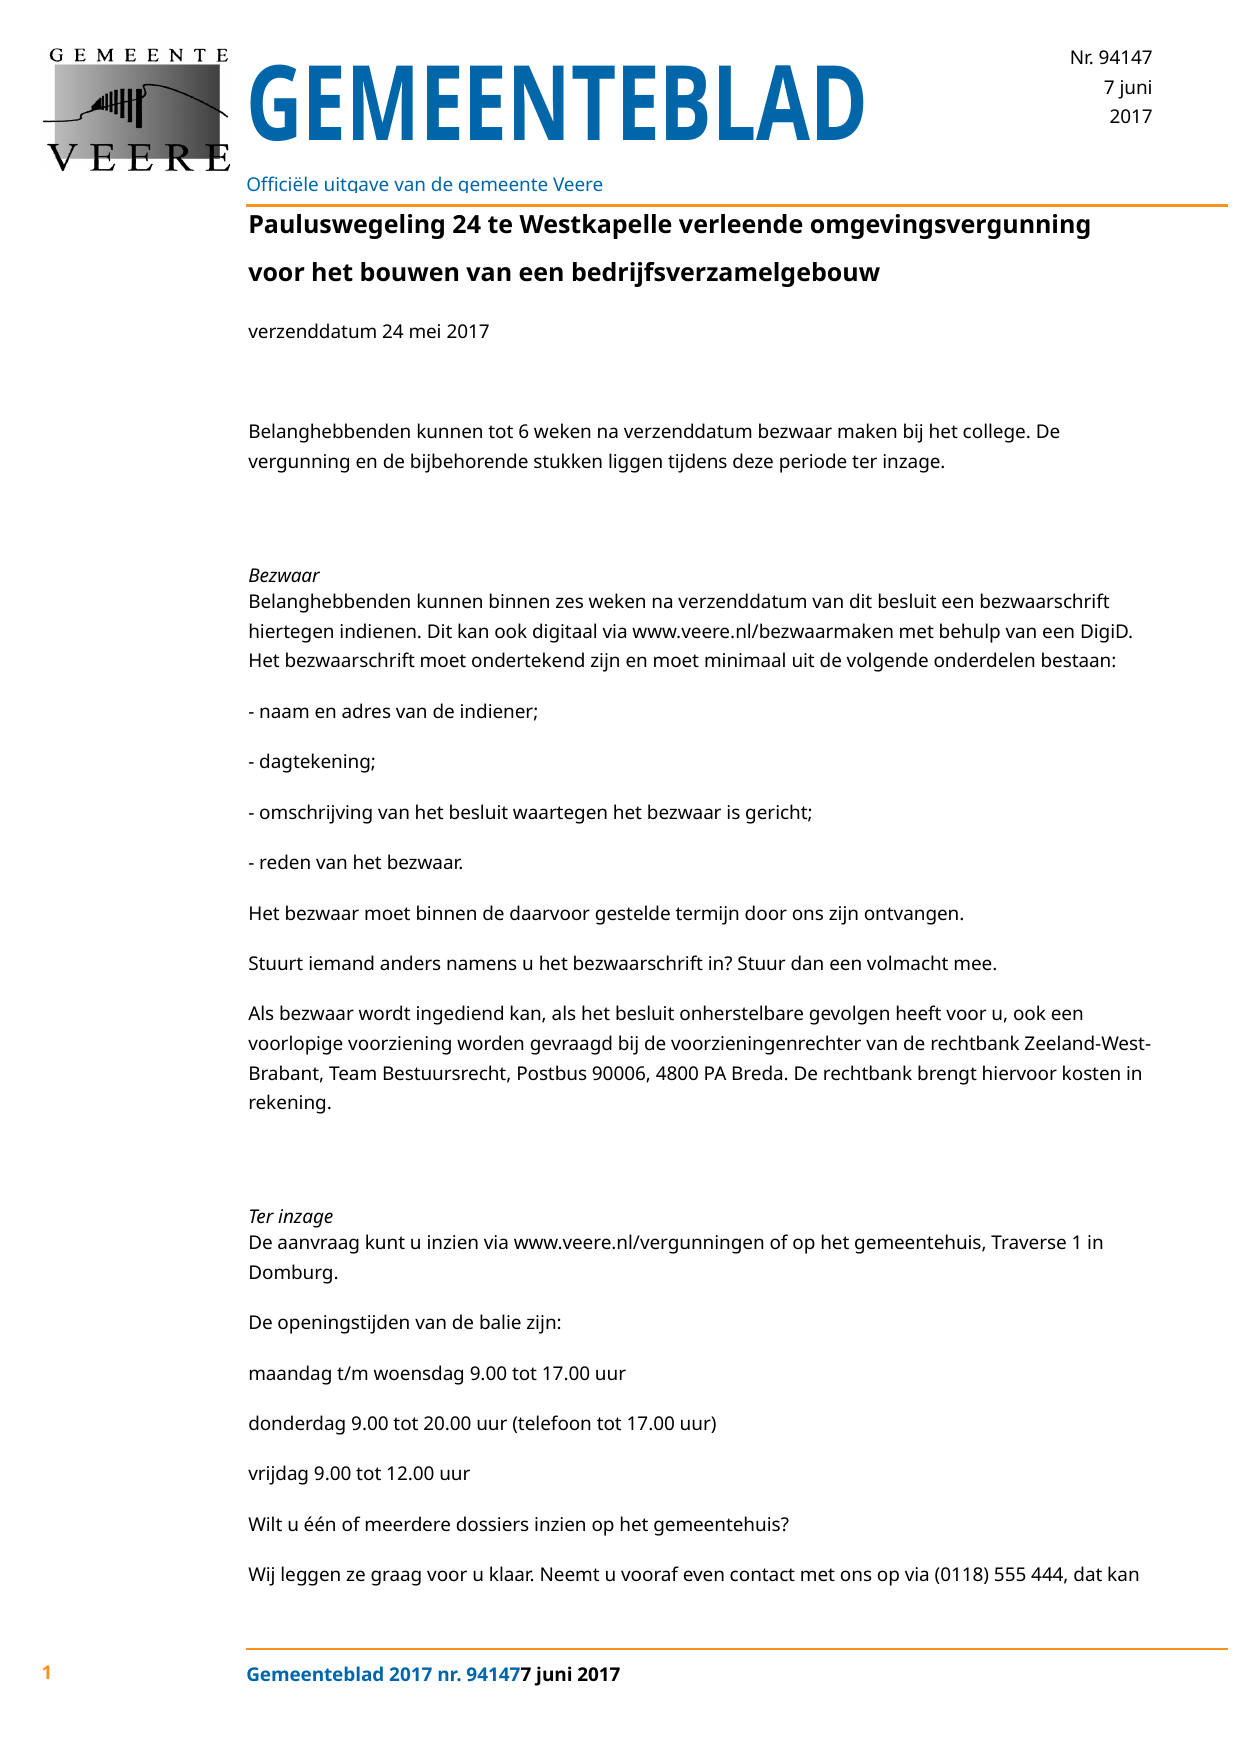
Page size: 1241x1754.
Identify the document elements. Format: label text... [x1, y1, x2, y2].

text Wij leggen ze graag voor u klaar. Neemt u vooraf even contact met ons op via (0118) 555 444, dat kan [248, 1561, 1152, 1587]
text Belanghebbenden kunnen binnen zes weken na verzenddatum van dit besluit een bezwaarschrift hiertegen indienen. Dit kan ook digitaal via www.veere.nl/bezwaarmaken met behulp van een DigiD. Het bezwaarschrift moet ondertekend zijn en moet minimaal uit de volgende onderdelen bestaan: [248, 588, 1152, 673]
text Als bezwaar wordt ingediend kan, als het besluit onherstelbare gevolgen heeft voor u, ook een voorlopige voorziening worden gevraagd bij de voorzieningenrechter van de rechtbank Zeeland-West-Brabant, Team Bestuursrecht, Postbus 90006, 4800 PA Breda. De rechtbank brengt hiervoor kosten in rekening. [248, 1001, 1152, 1115]
text De openingstijden van de balie zijn: [248, 1309, 1152, 1335]
text Het bezwaar moet binnen de daarvoor gestelde termijn door ons zijn ontvangen. [248, 900, 1152, 925]
text Wilt u één of meerdere dossiers inzien op het gemeentehuis? [248, 1511, 1152, 1537]
text - reden van het bezwaar. [248, 849, 1152, 875]
text Belanghebbenden kunnen tot 6 weken na verzenddatum bezwaar maken bij het college. De vergunning en de bijbehorende stukken liggen tijdens deze periode ter inzage. [248, 419, 1152, 474]
text verzenddatum 24 mei 2017 [248, 318, 1152, 344]
text - dagtekening; [248, 748, 1152, 774]
text Bezwaar [248, 563, 1152, 588]
text donderdag 9.00 tot 20.00 uur (telefoon tot 17.00 uur) [248, 1410, 1152, 1436]
text Ter inzage [248, 1204, 1152, 1229]
picture [41, 47, 231, 172]
text Pauluswegeling 24 te Westkapelle verleende omgevingsvergunning voor het bouwen van een bedrijfsverzamelgebouw [248, 207, 1152, 288]
text - naam en adres van de indiener; [248, 698, 1152, 724]
text De aanvraag kunt u inzien via www.veere.nl/vergunningen of op het gemeentehuis, Traverse 1 in Domburg. [248, 1229, 1152, 1285]
text maandag t/m woensdag 9.00 tot 17.00 uur [248, 1360, 1152, 1386]
text - omschrijving van het besluit waartegen het bezwaar is gericht; [248, 799, 1152, 824]
text Stuurt iemand anders namens u het bezwaarschrift in? Stuur dan een volmacht mee. [248, 950, 1152, 976]
text vrijdag 9.00 tot 12.00 uur [248, 1461, 1152, 1486]
